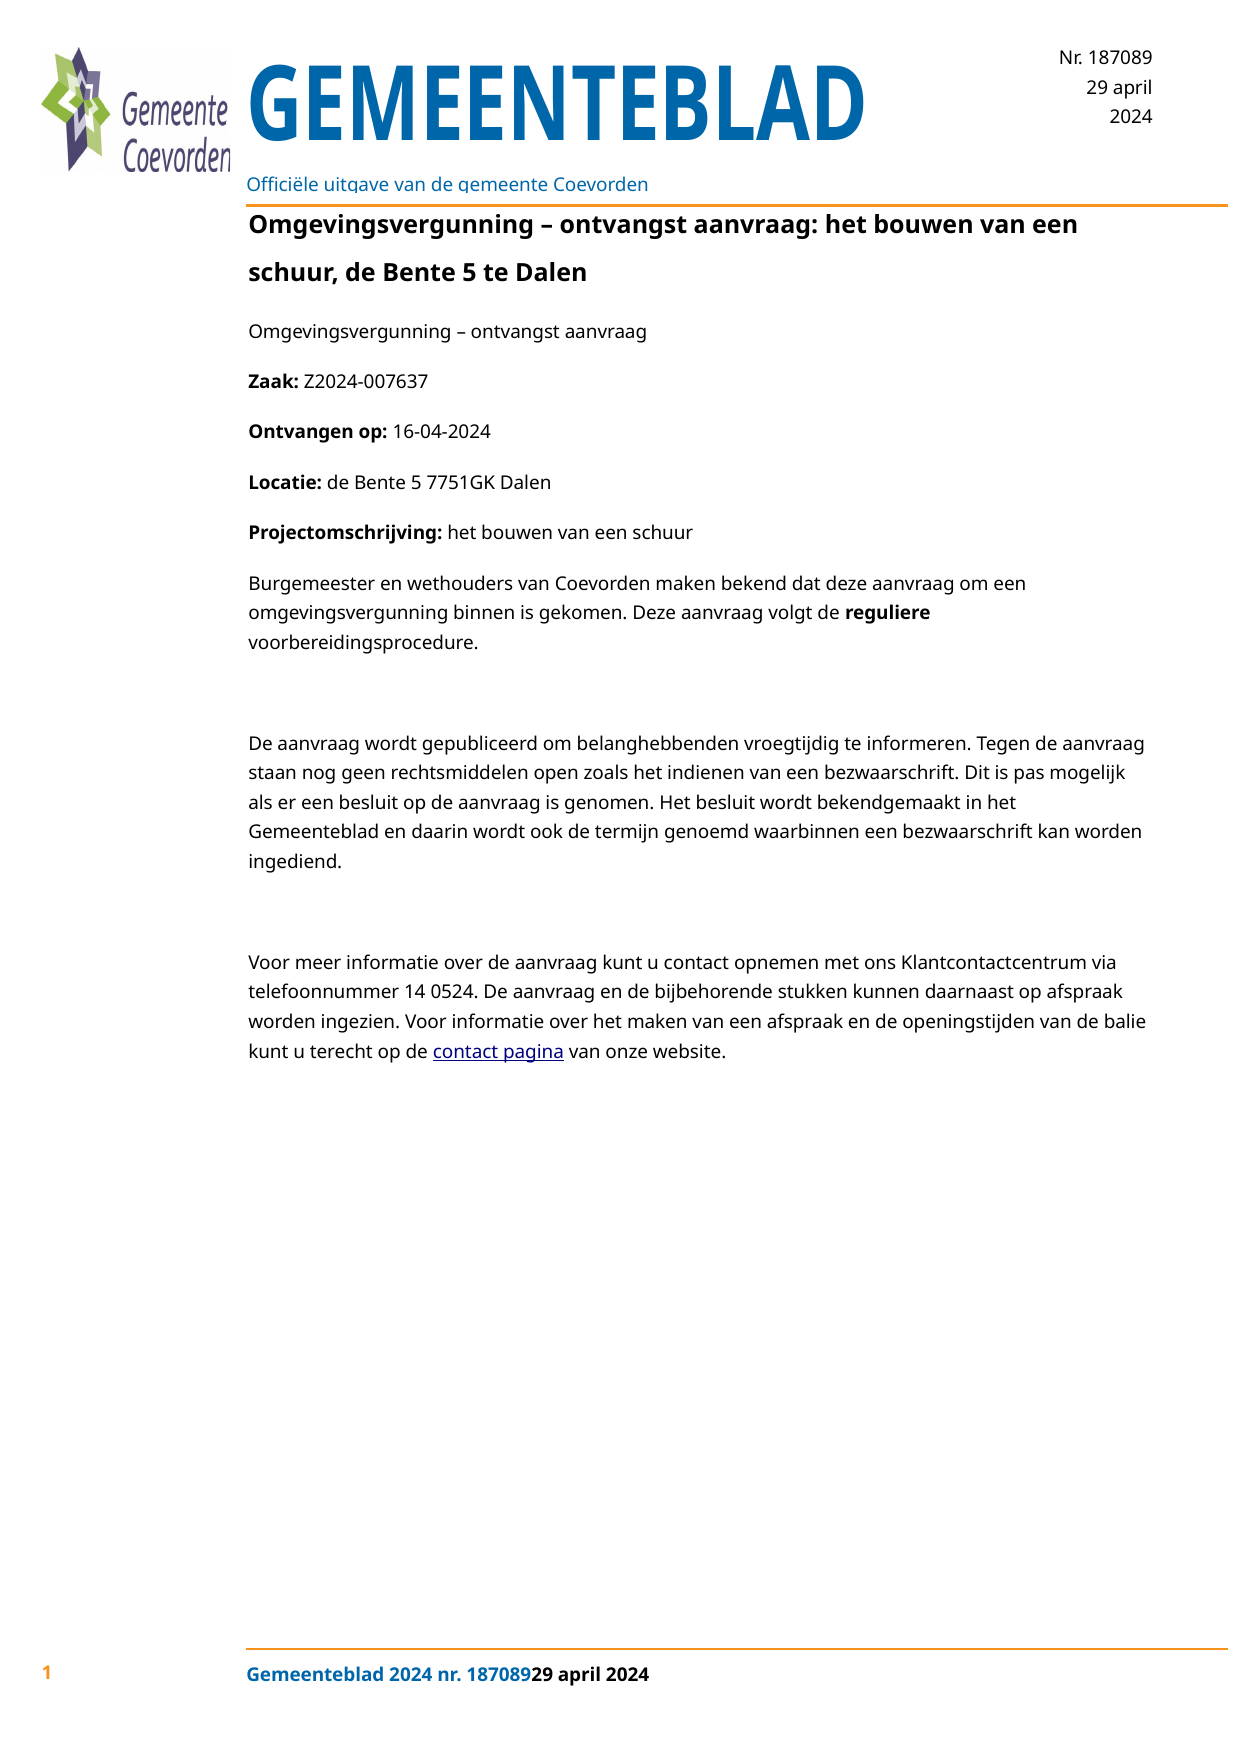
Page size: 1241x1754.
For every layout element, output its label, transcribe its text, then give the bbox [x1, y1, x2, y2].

text Omgevingsvergunning – ontvangst aanvraag [248, 318, 1152, 344]
text De aanvraag wordt gepubliceerd om belanghebbenden vroegtijdig te informeren. Tegen de aanvraag staan nog geen rechtsmiddelen open zoals het indienen van een bezwaarschrift. Dit is pas mogelijk als er een besluit op de aanvraag is genomen. Het besluit wordt bekendgemaakt in het Gemeenteblad en daarin wordt ook de termijn genoemd waarbinnen een bezwaarschrift kan worden ingediend. [248, 730, 1152, 874]
text Zaak: Z2024-007637 [248, 368, 1152, 394]
text Ontvangen op: 16-04-2024 [248, 419, 1152, 444]
text Burgemeester en wethouders van Coevorden maken bekend dat deze aanvraag om een omgevingsvergunning binnen is gekomen. Deze aanvraag volgt de reguliere voorbereidingsprocedure. [248, 570, 1152, 655]
picture [41, 47, 231, 172]
text Projectomschrijving: het bouwen van een schuur [248, 519, 1152, 545]
text Voor meer informatie over de aanvraag kunt u contact opnemen met ons Klantcontactcentrum via telefoonnummer 14 0524. De aanvraag en de bijbehorende stukken kunnen daarnaast op afspraak worden ingezien. Voor informatie over het maken van een afspraak en de openingstijden van de balie kunt u terecht op de contact pagina van onze website. [248, 949, 1152, 1064]
text Omgevingsvergunning – ontvangst aanvraag: het bouwen van een schuur, de Bente 5 te Dalen [248, 207, 1152, 288]
text Locatie: de Bente 5 7751GK Dalen [248, 469, 1152, 495]
